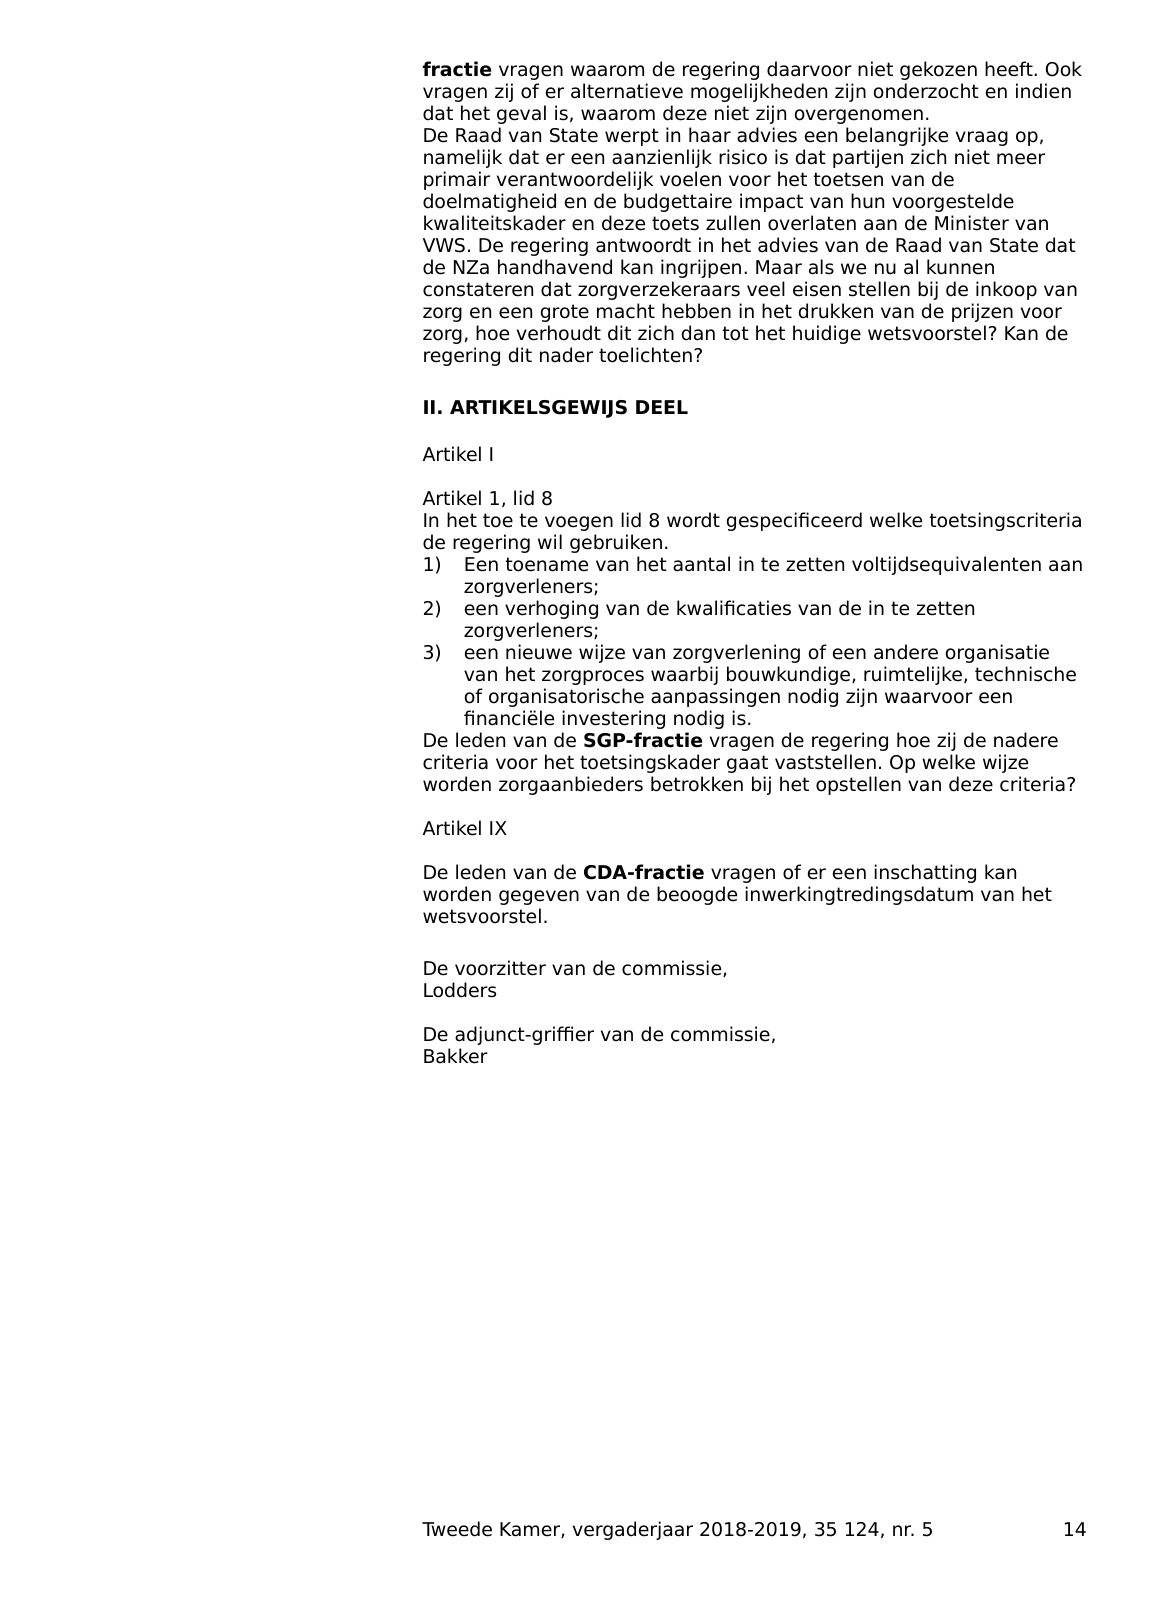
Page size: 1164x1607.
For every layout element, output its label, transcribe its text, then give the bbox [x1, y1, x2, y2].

text De Raad van State werpt in haar advies een belangrijke vraag op, namelijk dat er een aanzienlijk risico is dat partijen zich niet meer primair verantwoordelijk voelen voor het toetsen van de doelmatigheid en de budgettaire impact van hun voorgestelde kwaliteitskader en deze toets zullen overlaten aan de Minister van VWS. De regering antwoordt in het advies van de Raad van State dat de NZa handhavend kan ingrijpen. Maar als we nu al kunnen constateren dat zorgverzekeraars veel eisen stellen bij de inkoop van zorg en een grote macht hebben in het drukken van de prijzen voor zorg, hoe verhoudt dit zich dan tot het huidige wetsvoorstel? Kan de regering dit nader toelichten? [422, 125, 1087, 367]
text De leden van de CDA-fractie vragen of er een inschatting kan worden gegeven van de beoogde inwerkingtredingsdatum van het wetsvoorstel. [422, 862, 1087, 928]
text fractie vragen waarom de regering daarvoor niet gekozen heeft. Ook vragen zij of er alternatieve mogelijkheden zijn onderzocht en indien dat het geval is, waarom deze niet zijn overgenomen. [422, 59, 1087, 125]
subtitle Artikel I [422, 444, 1087, 466]
text 1) Een toename van het aantal in te zetten voltijdsequivalenten aan zorgverleners; [422, 554, 1087, 598]
text Artikel 1, lid 8 [422, 488, 1087, 510]
subtitle II. ARTIKELSGEWIJS DEEL [422, 397, 1087, 419]
text De adjunct-griffier van de commissie, Bakker [422, 1024, 1087, 1068]
text 2) een verhoging van de kwalificaties van de in te zetten zorgverleners; [422, 598, 1087, 642]
subtitle Artikel IX [422, 818, 1087, 840]
text De voorzitter van de commissie, Lodders [422, 958, 1087, 1002]
text De leden van de SGP-fractie vragen de regering hoe zij de nadere criteria voor het toetsingskader gaat vaststellen. Op welke wijze worden zorgaanbieders betrokken bij het opstellen van deze criteria? [422, 730, 1087, 796]
text In het toe te voegen lid 8 wordt gespecificeerd welke toetsingscriteria de regering wil gebruiken. [422, 510, 1087, 554]
text 3) een nieuwe wijze van zorgverlening of een andere organisatie van het zorgproces waarbij bouwkundige, ruimtelijke, technische of organisatorische aanpassingen nodig zijn waarvoor een financiële investering nodig is. [422, 642, 1087, 730]
